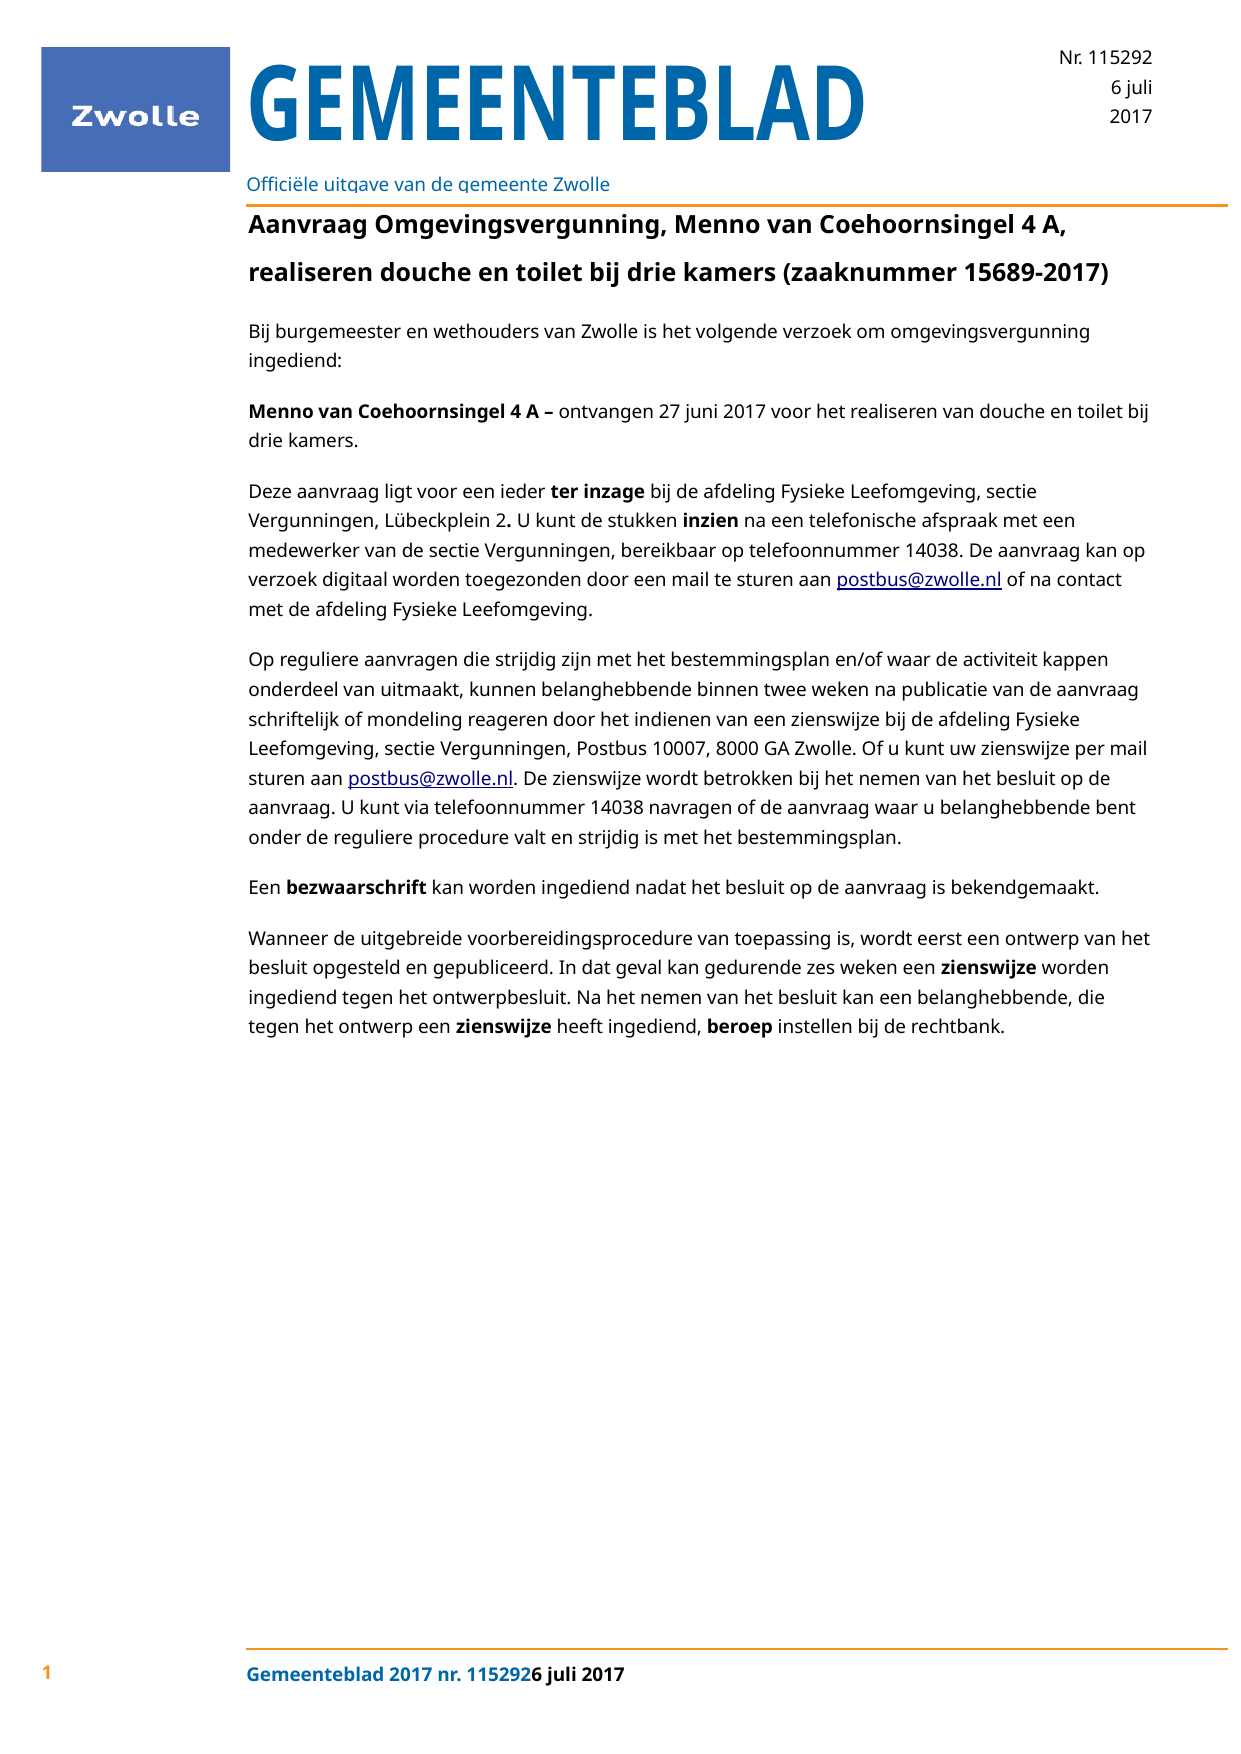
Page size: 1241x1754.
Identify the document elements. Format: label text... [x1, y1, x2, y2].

text Deze aanvraag ligt voor een ieder ter inzage bij de afdeling Fysieke Leefomgeving, sectie Vergunningen, Lübeckplein 2. U kunt de stukken inzien na een telefonische afspraak met een medewerker van de sectie Vergunningen, bereikbaar op telefoonnummer 14038. De aanvraag kan op verzoek digitaal worden toegezonden door een mail te sturen aan postbus@zwolle.nl of na contact met de afdeling Fysieke Leefomgeving. [248, 478, 1152, 622]
text Bij burgemeester en wethouders van Zwolle is het volgende verzoek om omgevingsvergunning ingediend: [248, 318, 1152, 373]
text Menno van Coehoornsingel 4 A – ontvangen 27 juni 2017 voor het realiseren van douche en toilet bij drie kamers. [248, 398, 1152, 453]
text Een bezwaarschrift kan worden ingediend nadat het besluit op de aanvraag is bekendgemaakt. [248, 874, 1152, 900]
text Op reguliere aanvragen die strijdig zijn met het bestemmingsplan en/of waar de activiteit kappen onderdeel van uitmaakt, kunnen belanghebbende binnen twee weken na publicatie van de aanvraag schriftelijk of mondeling reageren door het indienen van een zienswijze bij de afdeling Fysieke Leefomgeving, sectie Vergunningen, Postbus 10007, 8000 GA Zwolle. Of u kunt uw zienswijze per mail sturen aan postbus@zwolle.nl. De zienswijze wordt betrokken bij het nemen van het besluit op de aanvraag. U kunt via telefoonnummer 14038 navragen of de aanvraag waar u belanghebbende bent onder de reguliere procedure valt en strijdig is met het bestemmingsplan. [248, 647, 1152, 850]
text Wanneer de uitgebreide voorbereidingsprocedure van toepassing is, wordt eerst een ontwerp van het besluit opgesteld en gepubliceerd. In dat geval kan gedurende zes weken een zienswijze worden ingediend tegen het ontwerpbesluit. Na het nemen van het besluit kan een belanghebbende, die tegen het ontwerp een zienswijze heeft ingediend, beroep instellen bij de rechtbank. [248, 925, 1152, 1039]
picture [41, 47, 231, 172]
text Aanvraag Omgevingsvergunning, Menno van Coehoornsingel 4 A, realiseren douche en toilet bij drie kamers (zaaknummer 15689-2017) [248, 207, 1152, 288]
